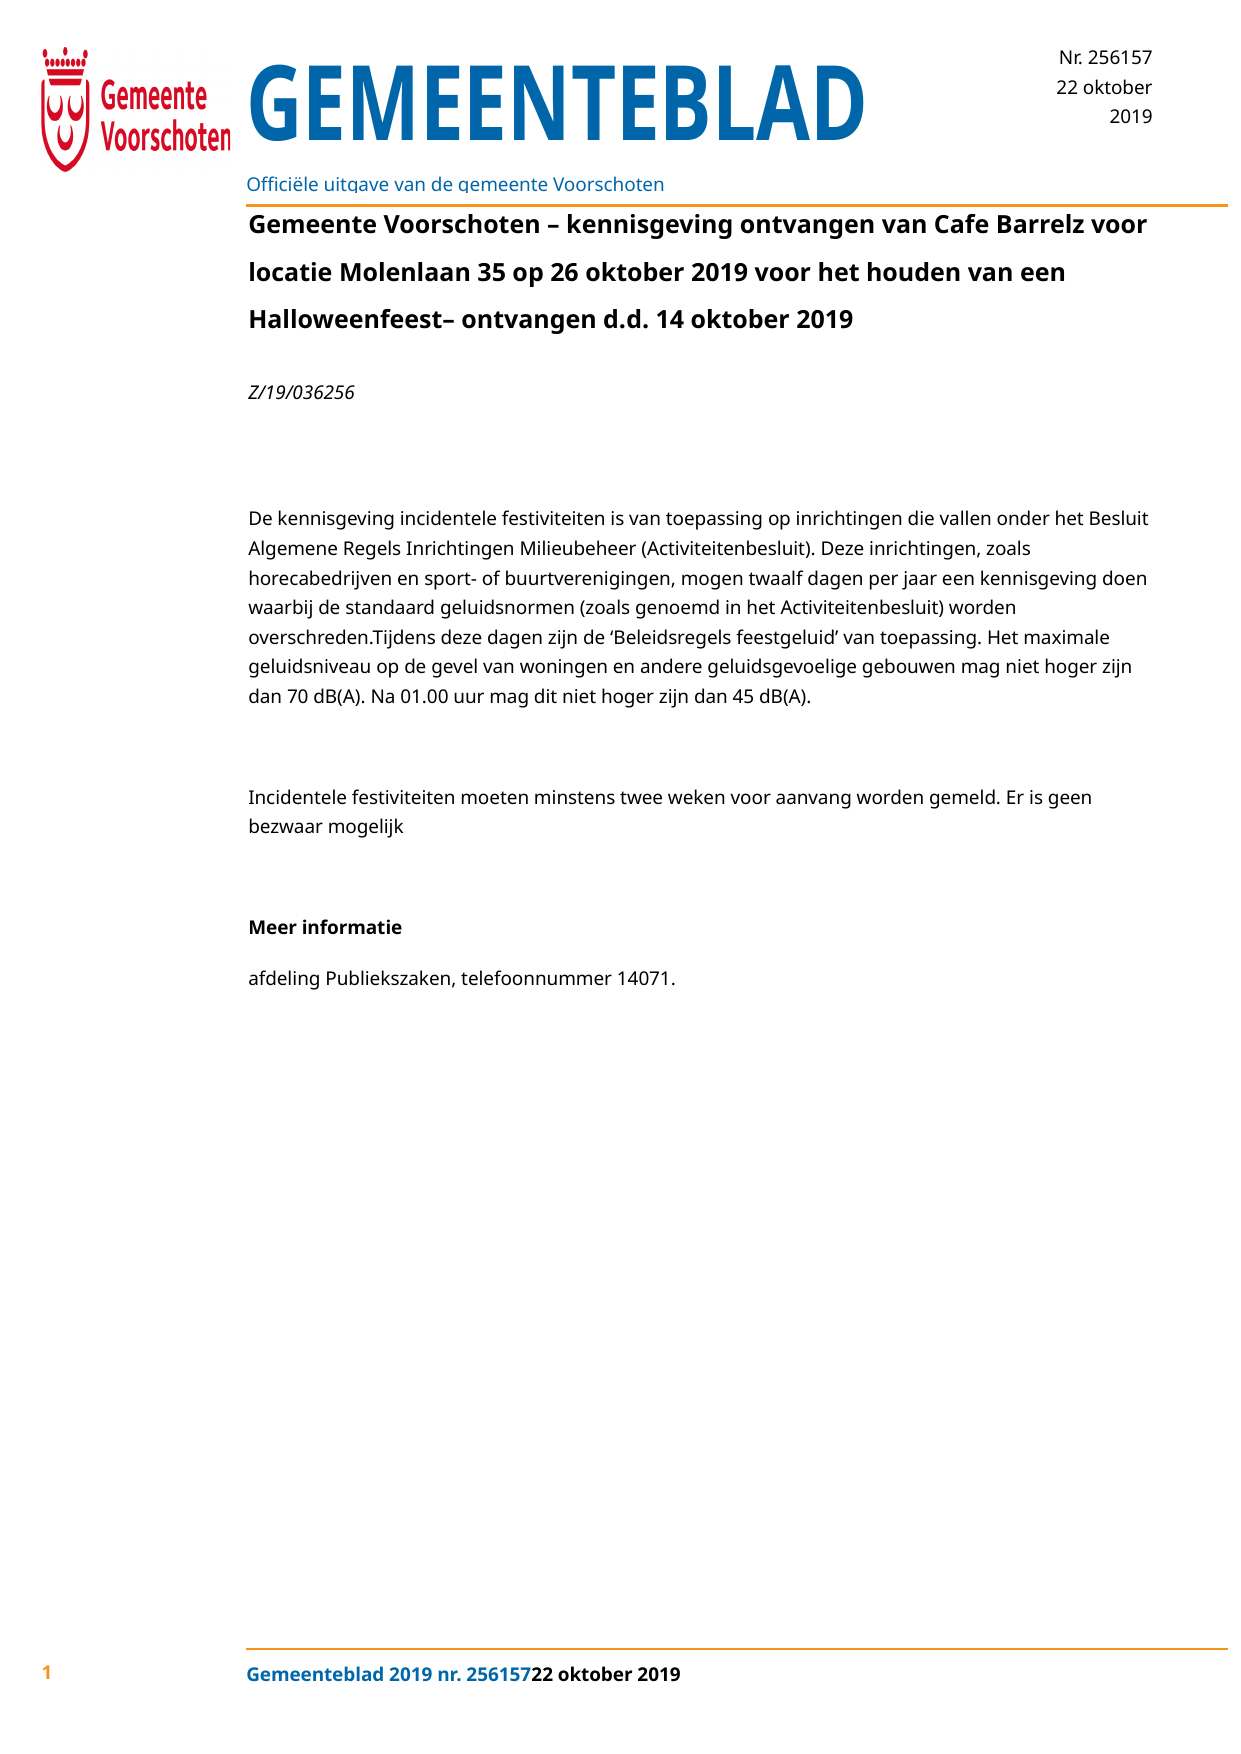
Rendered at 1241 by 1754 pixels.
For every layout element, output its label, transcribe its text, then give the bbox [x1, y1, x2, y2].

picture [41, 47, 231, 172]
text afdeling Publiekszaken, telefoonnummer 14071. [248, 965, 1152, 991]
text Z/19/036256 [248, 379, 1152, 405]
text De kennisgeving incidentele festiviteiten is van toepassing op inrichtingen die vallen onder het Besluit Algemene Regels Inrichtingen Milieubeheer (Activiteitenbesluit). Deze inrichtingen, zoals horecabedrijven en sport- of buurtverenigingen, mogen twaalf dagen per jaar een kennisgeving doen waarbij de standaard geluidsnormen (zoals genoemd in het Activiteitenbesluit) worden overschreden.Tijdens deze dagen zijn de ‘Beleidsregels feestgeluid’ van toepassing. Het maximale geluidsniveau op de gevel van woningen en andere geluidsgevoelige gebouwen mag niet hoger zijn dan 70 dB(A). Na 01.00 uur mag dit niet hoger zijn dan 45 dB(A). [248, 506, 1152, 709]
text Incidentele festiviteiten moeten minstens twee weken voor aanvang worden gemeld. Er is geen bezwaar mogelijk [248, 784, 1152, 839]
text Gemeente Voorschoten – kennisgeving ontvangen van Cafe Barrelz voor locatie Molenlaan 35 op 26 oktober 2019 voor het houden van een Halloweenfeest– ontvangen d.d. 14 oktober 2019 [248, 207, 1152, 336]
text Meer informatie [248, 914, 1152, 940]
